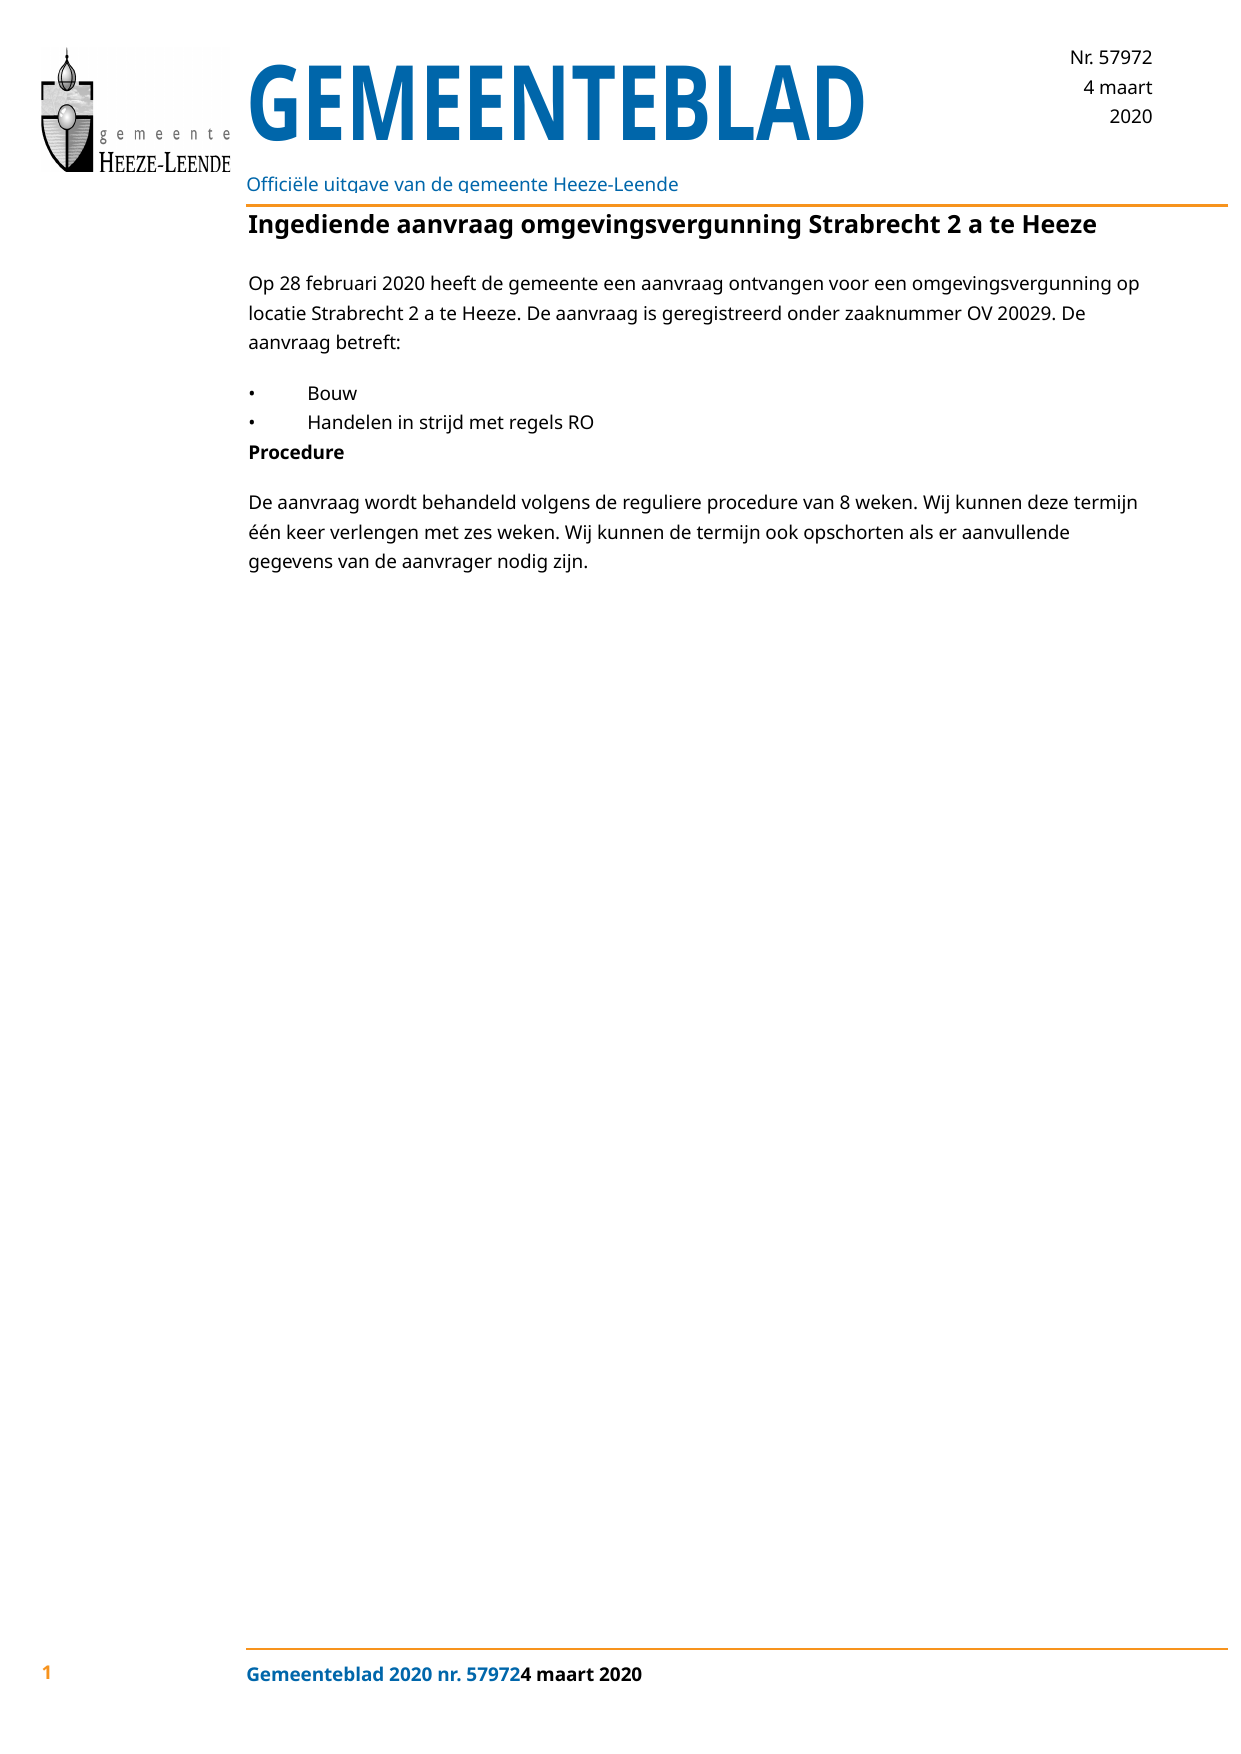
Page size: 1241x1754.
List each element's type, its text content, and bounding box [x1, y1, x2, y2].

list Handelen in strijd met regels RO [248, 409, 1152, 435]
picture [41, 47, 231, 172]
text De aanvraag wordt behandeld volgens de reguliere procedure van 8 weken. Wij kunnen deze termijn één keer verlengen met zes weken. Wij kunnen de termijn ook opschorten als er aanvullende gegevens van de aanvrager nodig zijn. [248, 489, 1152, 574]
text Op 28 februari 2020 heeft de gemeente een aanvraag ontvangen voor een omgevingsvergunning op locatie Strabrecht 2 a te Heeze. De aanvraag is geregistreerd onder zaaknummer OV 20029. De aanvraag betreft: [248, 270, 1152, 355]
list Bouw [248, 380, 1152, 406]
text Procedure [248, 439, 1152, 465]
text Ingediende aanvraag omgevingsvergunning Strabrecht 2 a te Heeze [248, 207, 1152, 241]
